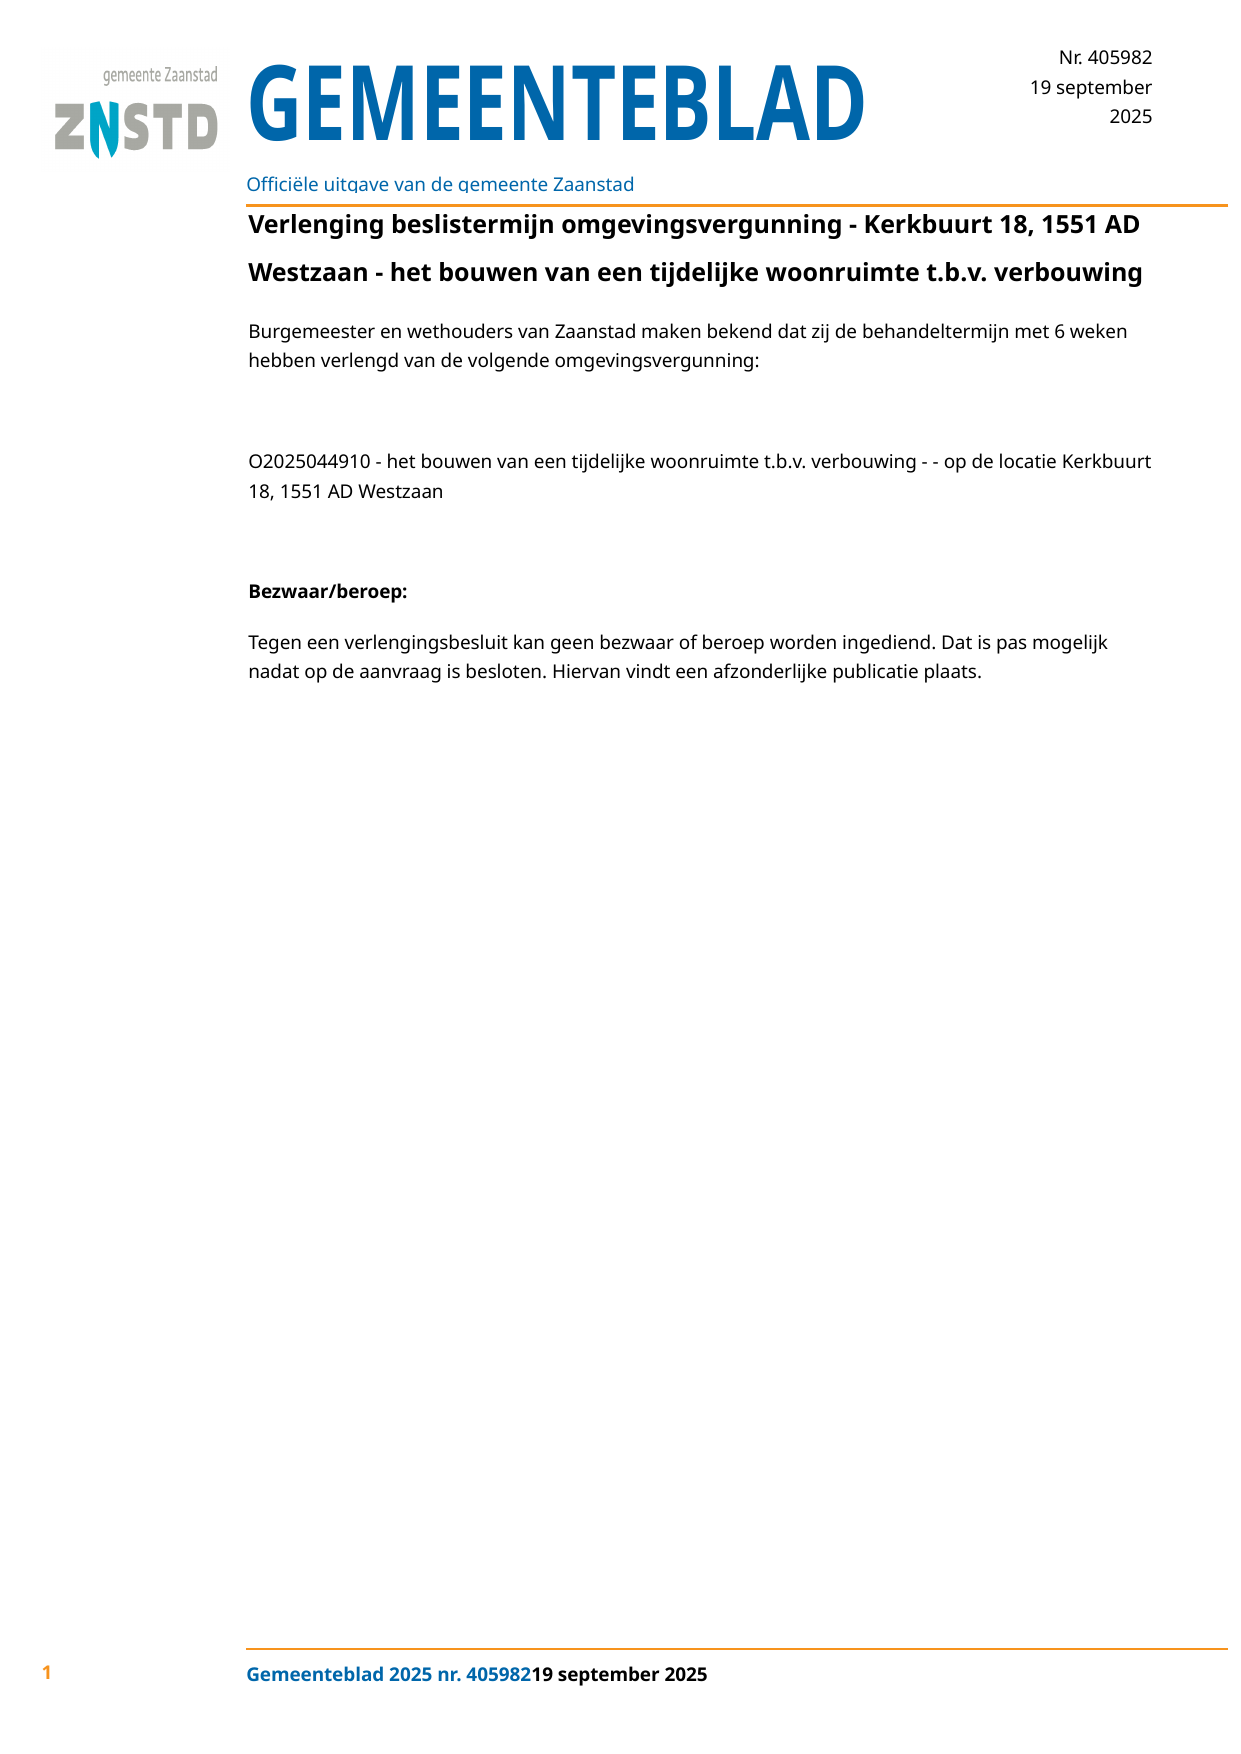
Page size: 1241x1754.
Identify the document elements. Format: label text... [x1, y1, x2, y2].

picture [41, 47, 231, 172]
text Tegen een verlengingsbesluit kan geen bezwaar of beroep worden ingediend. Dat is pas mogelijk nadat op de aanvraag is besloten. Hiervan vindt een afzonderlijke publicatie plaats. [248, 629, 1152, 684]
text O2025044910 - het bouwen van een tijdelijke woonruimte t.b.v. verbouwing - - op de locatie Kerkbuurt 18, 1551 AD Westzaan [248, 448, 1152, 504]
text Burgemeester en wethouders van Zaanstad maken bekend dat zij de behandeltermijn met 6 weken hebben verlengd van de volgende omgevingsvergunning: [248, 318, 1152, 373]
text Bezwaar/beroep: [248, 579, 1152, 604]
text Verlenging beslistermijn omgevingsvergunning - Kerkbuurt 18, 1551 AD Westzaan - het bouwen van een tijdelijke woonruimte t.b.v. verbouwing [248, 207, 1152, 288]
